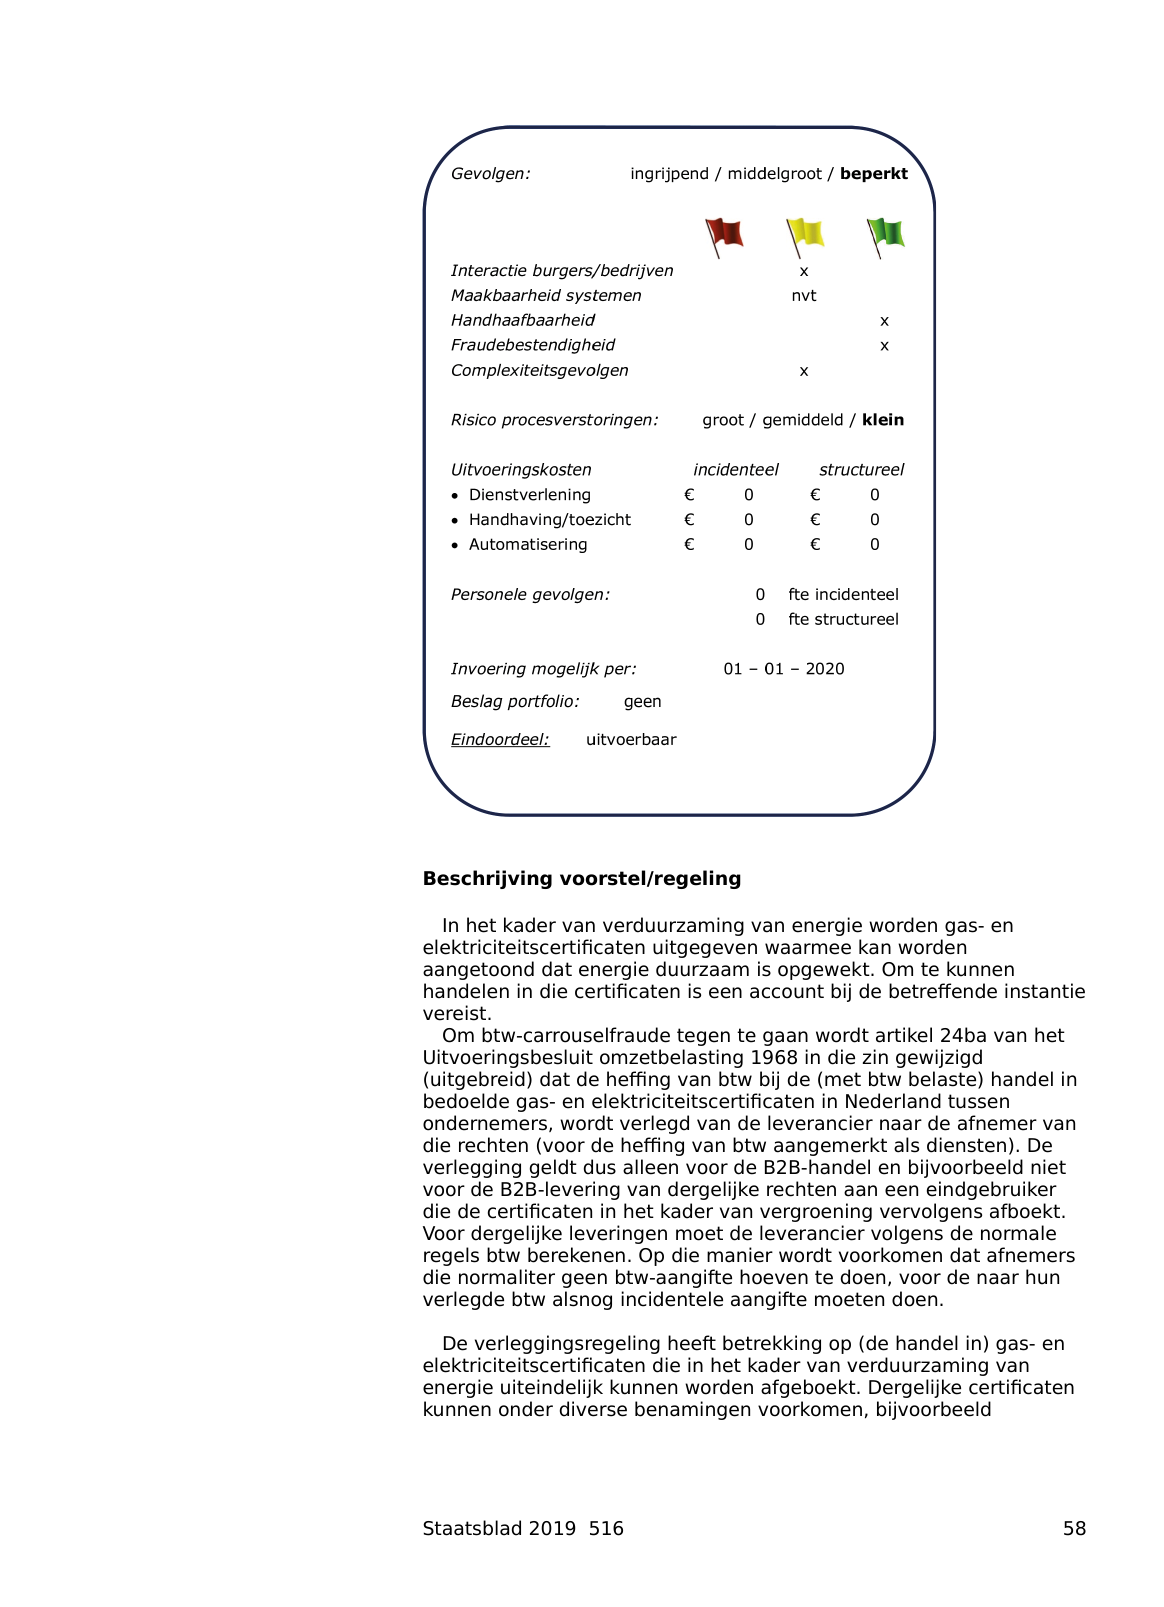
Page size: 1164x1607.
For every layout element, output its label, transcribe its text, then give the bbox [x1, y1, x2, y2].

text De verleggingsregeling heeft betrekking op (de handel in) gas- en elektriciteitscertificaten die in het kader van verduurzaming van energie uiteindelijk kunnen worden afgeboekt. Dergelijke certificaten kunnen onder diverse benamingen voorkomen, bijvoorbeeld [422, 1333, 1087, 1421]
text In het kader van verduurzaming van energie worden gas- en elektriciteitscertificaten uitgegeven waarmee kan worden aangetoond dat energie duurzaam is opgewekt. Om te kunnen handelen in die certificaten is een account bij de betreffende instantie vereist. [422, 915, 1087, 1025]
subtitle Beschrijving voorstel/regeling [422, 868, 1087, 890]
text Om btw-carrouselfraude tegen te gaan wordt artikel 24ba van het Uitvoeringsbesluit omzetbelasting 1968 in die zin gewijzigd (uitgebreid) dat de heffing van btw bij de (met btw belaste) handel in bedoelde gas- en elektriciteitscertificaten in Nederland tussen ondernemers, wordt verlegd van de leverancier naar de afnemer van die rechten (voor de heffing van btw aangemerkt als diensten). De verlegging geldt dus alleen voor de B2B-handel en bijvoorbeeld niet voor de B2B-levering van dergelijke rechten aan een eindgebruiker die de certificaten in het kader van vergroening vervolgens afboekt. Voor dergelijke leveringen moet de leverancier volgens de normale regels btw berekenen. Op die manier wordt voorkomen dat afnemers die normaliter geen btw-aangifte hoeven te doen, voor de naar hun verlegde btw alsnog incidentele aangifte moeten doen. [422, 1025, 1087, 1311]
picture [422, 125, 937, 817]
